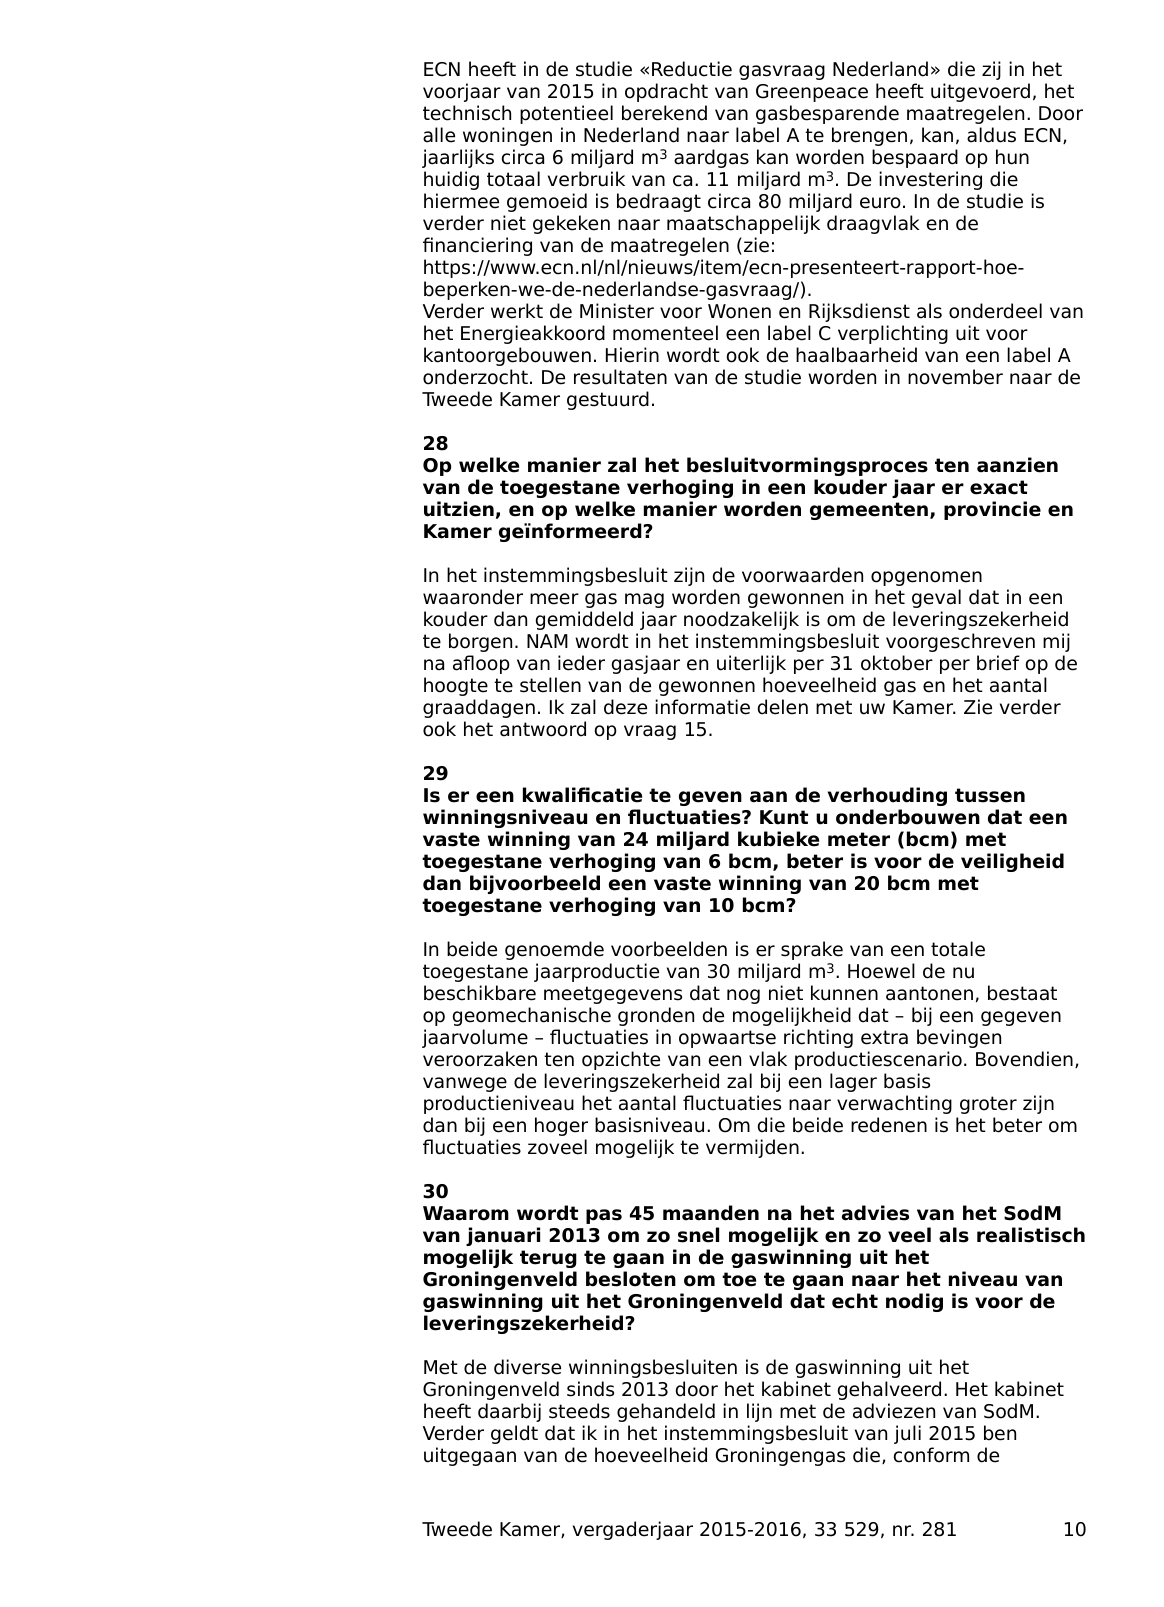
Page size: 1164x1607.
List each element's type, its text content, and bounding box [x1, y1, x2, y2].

text ECN heeft in de studie «Reductie gasvraag Nederland» die zij in het voorjaar van 2015 in opdracht van Greenpeace heeft uitgevoerd, het technisch potentieel berekend van gasbesparende maatregelen. Door alle woningen in Nederland naar label A te brengen, kan, aldus ECN, jaarlijks circa 6 miljard m3 aardgas kan worden bespaard op hun huidig totaal verbruik van ca. 11 miljard m3. De investering die hiermee gemoeid is bedraagt circa 80 miljard euro. In de studie is verder niet gekeken naar maatschappelijk draagvlak en de financiering van de maatregelen (zie: https://www.ecn.nl/nl/nieuws/item/ecn-presenteert-rapport-hoe-beperken-we-de-nederlandse-gasvraag/). [422, 59, 1087, 301]
text 28 [422, 433, 1087, 455]
text In beide genoemde voorbeelden is er sprake van een totale toegestane jaarproductie van 30 miljard m3. Hoewel de nu beschikbare meetgegevens dat nog niet kunnen aantonen, bestaat op geomechanische gronden de mogelijkheid dat – bij een gegeven jaarvolume – fluctuaties in opwaartse richting extra bevingen veroorzaken ten opzichte van een vlak productiescenario. Bovendien, vanwege de leveringszekerheid zal bij een lager basis productieniveau het aantal fluctuaties naar verwachting groter zijn dan bij een hoger basisniveau. Om die beide redenen is het beter om fluctuaties zoveel mogelijk te vermijden. [422, 939, 1087, 1159]
text 29 [422, 763, 1087, 785]
text Met de diverse winningsbesluiten is de gaswinning uit het Groningenveld sinds 2013 door het kabinet gehalveerd. Het kabinet heeft daarbij steeds gehandeld in lijn met de adviezen van SodM. Verder geldt dat ik in het instemmingsbesluit van juli 2015 ben uitgegaan van de hoeveelheid Groningengas die, conform de [422, 1357, 1087, 1467]
text Verder werkt de Minister voor Wonen en Rijksdienst als onderdeel van het Energieakkoord momenteel een label C verplichting uit voor kantoorgebouwen. Hierin wordt ook de haalbaarheid van een label A onderzocht. De resultaten van de studie worden in november naar de Tweede Kamer gestuurd. [422, 301, 1087, 411]
text Is er een kwalificatie te geven aan de verhouding tussen winningsniveau en fluctuaties? Kunt u onderbouwen dat een vaste winning van 24 miljard kubieke meter (bcm) met toegestane verhoging van 6 bcm, beter is voor de veiligheid dan bijvoorbeeld een vaste winning van 20 bcm met toegestane verhoging van 10 bcm? [422, 785, 1087, 917]
text 30 [422, 1181, 1087, 1203]
text Op welke manier zal het besluitvormingsproces ten aanzien van de toegestane verhoging in een kouder jaar er exact uitzien, en op welke manier worden gemeenten, provincie en Kamer geïnformeerd? [422, 455, 1087, 543]
text In het instemmingsbesluit zijn de voorwaarden opgenomen waaronder meer gas mag worden gewonnen in het geval dat in een kouder dan gemiddeld jaar noodzakelijk is om de leveringszekerheid te borgen. NAM wordt in het instemmingsbesluit voorgeschreven mij na afloop van ieder gasjaar en uiterlijk per 31 oktober per brief op de hoogte te stellen van de gewonnen hoeveelheid gas en het aantal graaddagen. Ik zal deze informatie delen met uw Kamer. Zie verder ook het antwoord op vraag 15. [422, 565, 1087, 741]
text Waarom wordt pas 45 maanden na het advies van het SodM van januari 2013 om zo snel mogelijk en zo veel als realistisch mogelijk terug te gaan in de gaswinning uit het Groningenveld besloten om toe te gaan naar het niveau van gaswinning uit het Groningenveld dat echt nodig is voor de leveringszekerheid? [422, 1203, 1087, 1335]
